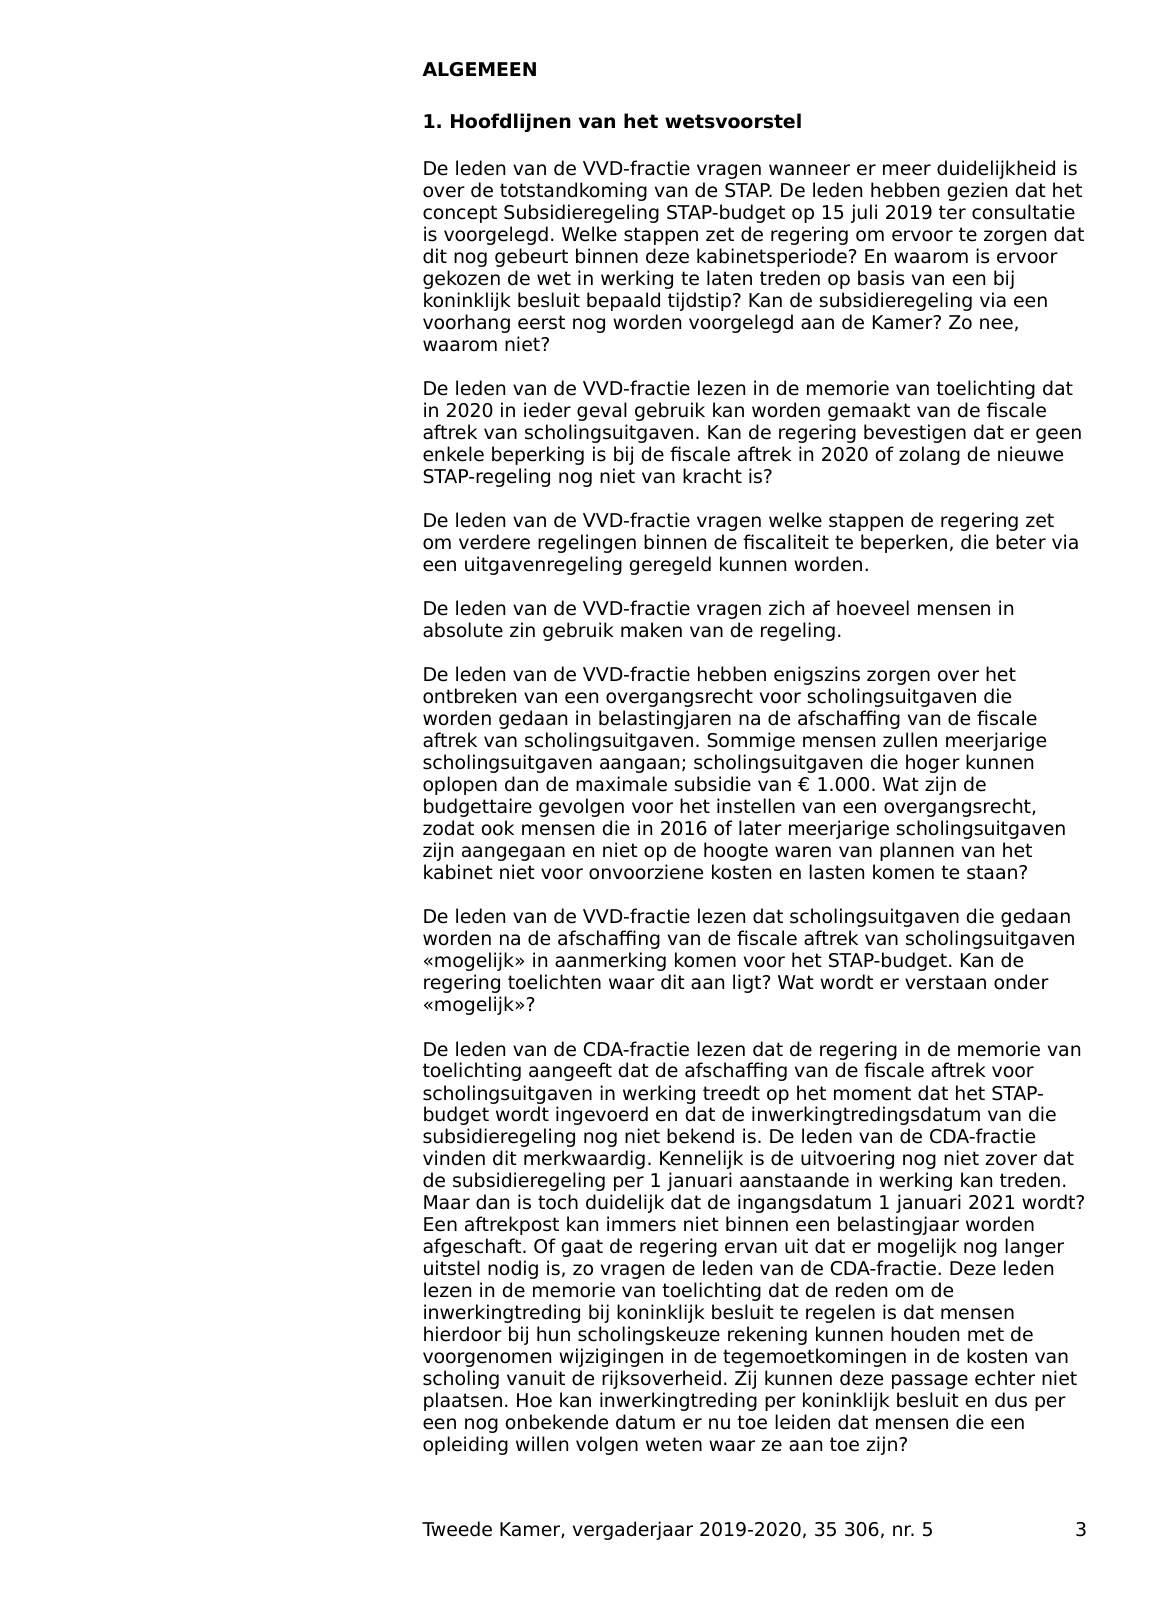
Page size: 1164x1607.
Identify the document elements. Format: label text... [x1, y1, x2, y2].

text De leden van de VVD-fractie vragen welke stappen de regering zet om verdere regelingen binnen de fiscaliteit te beperken, die beter via een uitgavenregeling geregeld kunnen worden. [422, 510, 1087, 576]
text De leden van de VVD-fractie vragen wanneer er meer duidelijkheid is over de totstandkoming van de STAP. De leden hebben gezien dat het concept Subsidieregeling STAP-budget op 15 juli 2019 ter consultatie is voorgelegd. Welke stappen zet de regering om ervoor te zorgen dat dit nog gebeurt binnen deze kabinetsperiode? En waarom is ervoor gekozen de wet in werking te laten treden op basis van een bij koninklijk besluit bepaald tijdstip? Kan de subsidieregeling via een voorhang eerst nog worden voorgelegd aan de Kamer? Zo nee, waarom niet? [422, 158, 1087, 356]
text De leden van de VVD-fractie hebben enigszins zorgen over het ontbreken van een overgangsrecht voor scholingsuitgaven die worden gedaan in belastingjaren na de afschaffing van de fiscale aftrek van scholingsuitgaven. Sommige mensen zullen meerjarige scholingsuitgaven aangaan; scholingsuitgaven die hoger kunnen oplopen dan de maximale subsidie van € 1.000. Wat zijn de budgettaire gevolgen voor het instellen van een overgangsrecht, zodat ook mensen die in 2016 of later meerjarige scholingsuitgaven zijn aangegaan en niet op de hoogte waren van plannen van het kabinet niet voor onvoorziene kosten en lasten komen te staan? [422, 664, 1087, 884]
text De leden van de VVD-fractie lezen in de memorie van toelichting dat in 2020 in ieder geval gebruik kan worden gemaakt van de fiscale aftrek van scholingsuitgaven. Kan de regering bevestigen dat er geen enkele beperking is bij de fiscale aftrek in 2020 of zolang de nieuwe STAP-regeling nog niet van kracht is? [422, 378, 1087, 488]
subtitle 1. Hoofdlijnen van het wetsvoorstel [422, 111, 1087, 133]
text De leden van de VVD-fractie lezen dat scholingsuitgaven die gedaan worden na de afschaffing van de fiscale aftrek van scholingsuitgaven «mogelijk» in aanmerking komen voor het STAP-budget. Kan de regering toelichten waar dit aan ligt? Wat wordt er verstaan onder «mogelijk»? [422, 906, 1087, 1016]
text De leden van de CDA-fractie lezen dat de regering in de memorie van toelichting aangeeft dat de afschaffing van de fiscale aftrek voor scholingsuitgaven in werking treedt op het moment dat het STAP-budget wordt ingevoerd en dat de inwerkingtredingsdatum van die subsidieregeling nog niet bekend is. De leden van de CDA-fractie vinden dit merkwaardig. Kennelijk is de uitvoering nog niet zover dat de subsidieregeling per 1 januari aanstaande in werking kan treden. Maar dan is toch duidelijk dat de ingangsdatum 1 januari 2021 wordt? Een aftrekpost kan immers niet binnen een belastingjaar worden afgeschaft. Of gaat de regering ervan uit dat er mogelijk nog langer uitstel nodig is, zo vragen de leden van de CDA-fractie. Deze leden lezen in de memorie van toelichting dat de reden om de inwerkingtreding bij koninklijk besluit te regelen is dat mensen hierdoor bij hun scholingskeuze rekening kunnen houden met de voorgenomen wijzigingen in de tegemoetkomingen in de kosten van scholing vanuit de rijksoverheid. Zij kunnen deze passage echter niet plaatsen. Hoe kan inwerkingtreding per koninklijk besluit en dus per een nog onbekende datum er nu toe leiden dat mensen die een opleiding willen volgen weten waar ze aan toe zijn? [422, 1038, 1087, 1456]
subtitle ALGEMEEN [422, 59, 1087, 81]
text De leden van de VVD-fractie vragen zich af hoeveel mensen in absolute zin gebruik maken van de regeling. [422, 598, 1087, 642]
